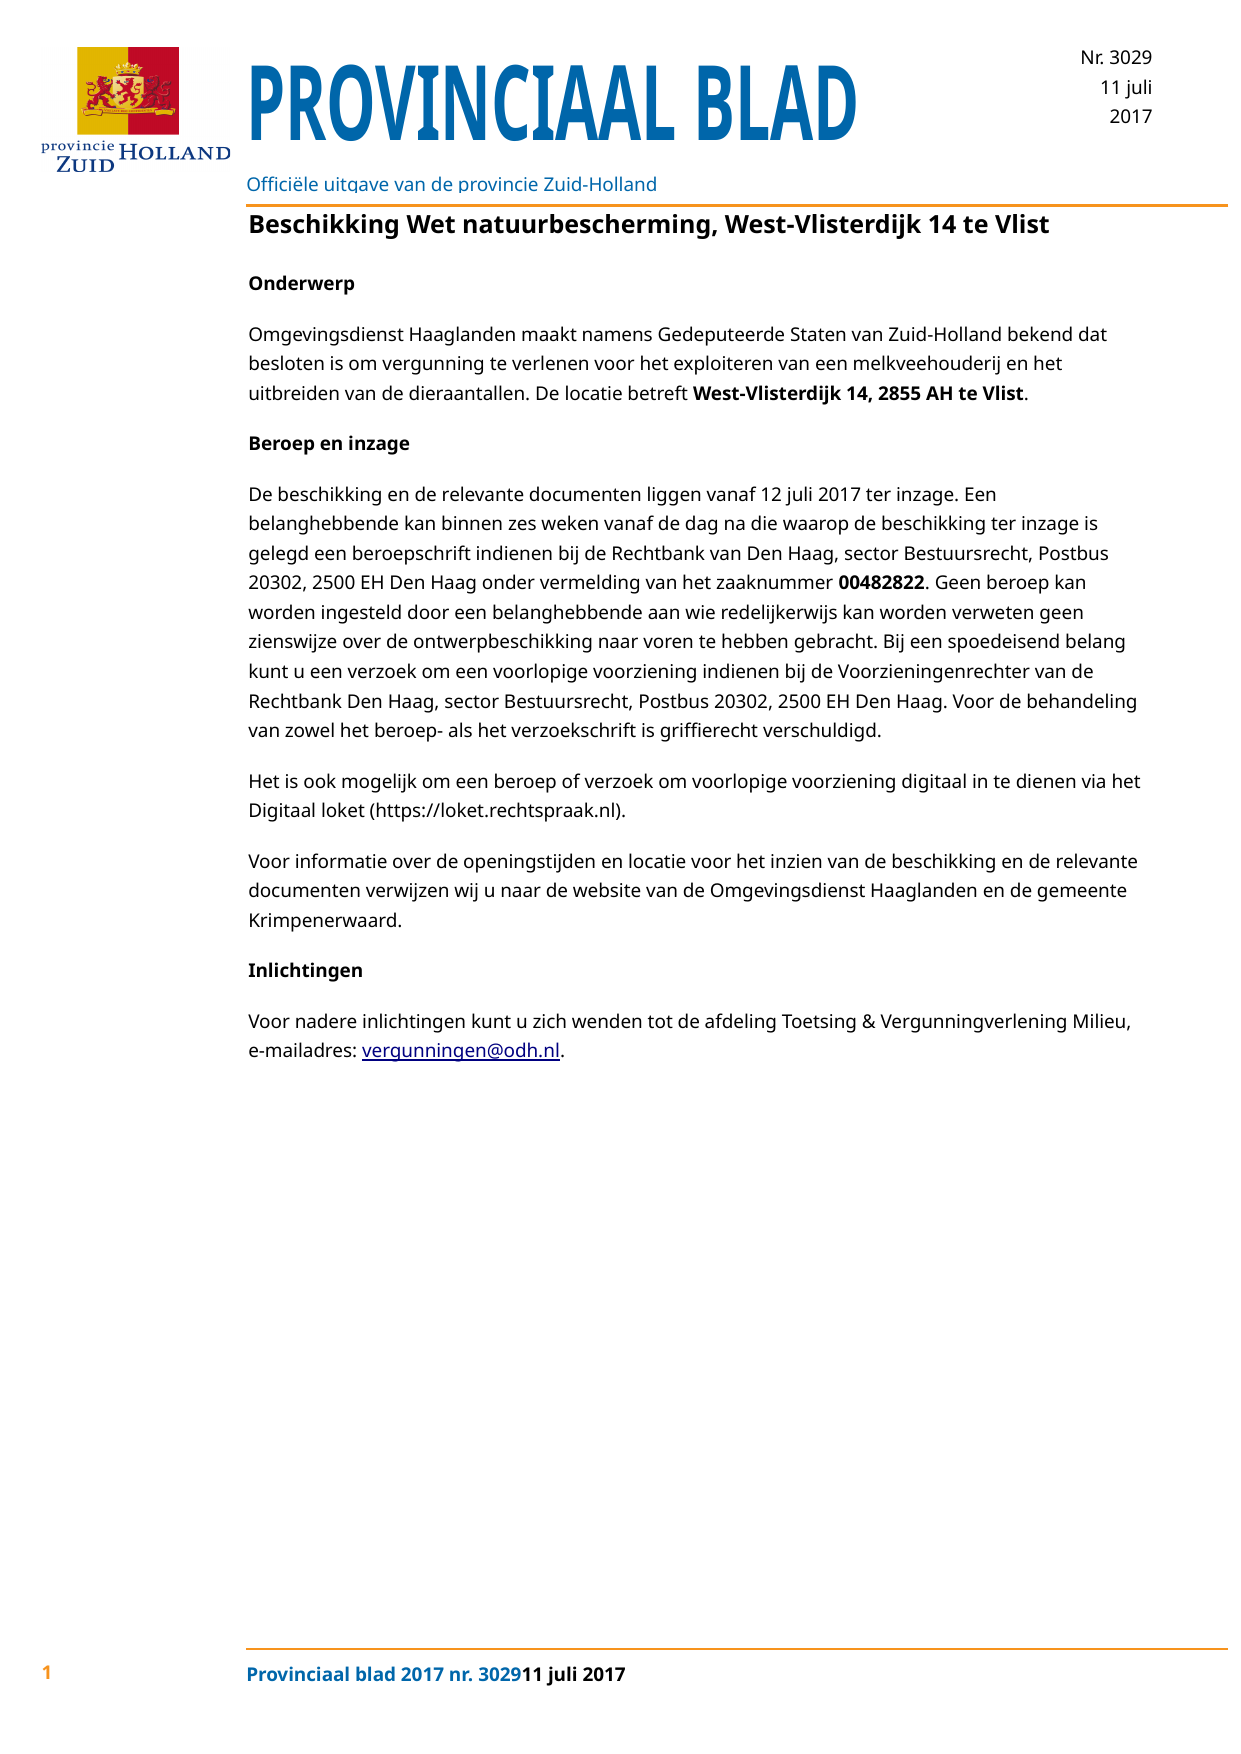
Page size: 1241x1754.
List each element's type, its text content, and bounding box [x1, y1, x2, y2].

picture [41, 47, 231, 172]
text Voor nadere inlichtingen kunt u zich wenden tot de afdeling Toetsing & Vergunningverlening Milieu, e-mailadres: vergunningen@odh.nl. [248, 1008, 1152, 1063]
text Inlichtingen [248, 957, 1152, 983]
text Beschikking Wet natuurbescherming, West-Vlisterdijk 14 te Vlist [248, 207, 1152, 241]
text Beroep en inzage [248, 430, 1152, 456]
text Voor informatie over de openingstijden en locatie voor het inzien van de beschikking en de relevante documenten verwijzen wij u naar de website van de Omgevingsdienst Haaglanden en de gemeente Krimpenerwaard. [248, 848, 1152, 933]
text Het is ook mogelijk om een beroep of verzoek om voorlopige voorziening digitaal in te dienen via het Digitaal loket (https://loket.rechtspraak.nl). [248, 768, 1152, 823]
text Onderwerp [248, 270, 1152, 296]
text Omgevingsdienst Haaglanden maakt namens Gedeputeerde Staten van Zuid-Holland bekend dat besloten is om vergunning te verlenen voor het exploiteren van een melkveehouderij en het uitbreiden van de dieraantallen. De locatie betreft West-Vlisterdijk 14, 2855 AH te Vlist. [248, 321, 1152, 406]
text De beschikking en de relevante documenten liggen vanaf 12 juli 2017 ter inzage. Een belanghebbende kan binnen zes weken vanaf de dag na die waarop de beschikking ter inzage is gelegd een beroepschrift indienen bij de Rechtbank van Den Haag, sector Bestuursrecht, Postbus 20302, 2500 EH Den Haag onder vermelding van het zaaknummer 00482822. Geen beroep kan worden ingesteld door een belanghebbende aan wie redelijkerwijs kan worden verweten geen zienswijze over de ontwerpbeschikking naar voren te hebben gebracht. Bij een spoedeisend belang kunt u een verzoek om een voorlopige voorziening indienen bij de Voorzieningenrechter van de Rechtbank Den Haag, sector Bestuursrecht, Postbus 20302, 2500 EH Den Haag. Voor de behandeling van zowel het beroep- als het verzoekschrift is griffierecht verschuldigd. [248, 481, 1152, 743]
